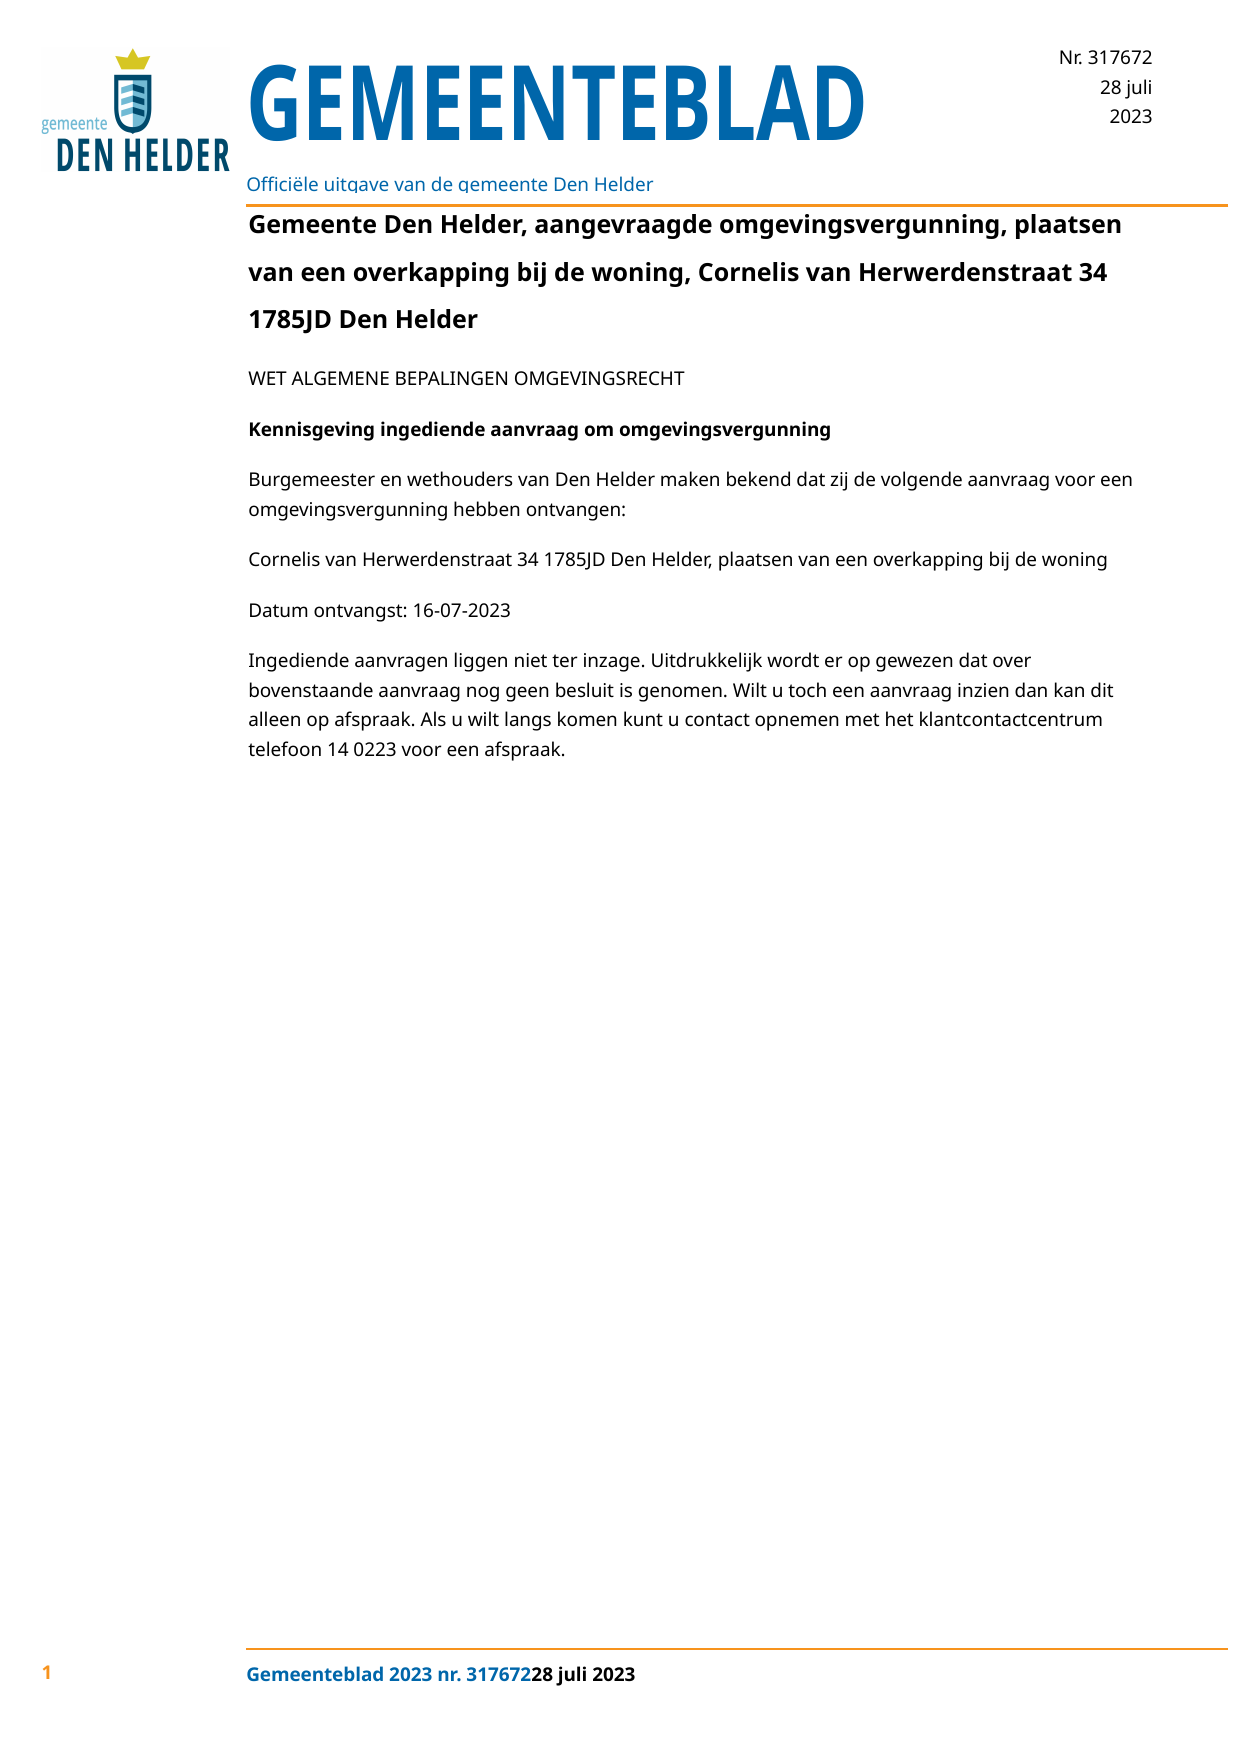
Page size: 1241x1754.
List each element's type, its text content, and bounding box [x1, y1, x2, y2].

text Datum ontvangst: 16-07-2023 [248, 597, 1152, 622]
text Ingediende aanvragen liggen niet ter inzage. Uitdrukkelijk wordt er op gewezen dat over bovenstaande aanvraag nog geen besluit is genomen. Wilt u toch een aanvraag inzien dan kan dit alleen op afspraak. Als u wilt langs komen kunt u contact opnemen met het klantcontactcentrum telefoon 14 0223 voor een afspraak. [248, 647, 1152, 762]
picture [63, 144, 68, 165]
text Kennisgeving ingediende aanvraag om omgevingsvergunning [248, 416, 1152, 442]
picture [100, 154, 106, 172]
picture [130, 157, 135, 172]
picture [182, 144, 187, 165]
text WET ALGEMENE BEPALINGEN OMGEVINGSRECHT [248, 366, 1152, 391]
picture [41, 47, 231, 172]
text Gemeente Den Helder, aangevraagde omgevingsvergunning, plaatsen van een overkapping bij de woning, Cornelis van Herwerdenstraat 34 1785JD Den Helder [248, 207, 1152, 336]
text Burgemeester en wethouders van Den Helder maken bekend dat zij de volgende aanvraag voor een omgevingsvergunning hebben ontvangen: [248, 466, 1152, 522]
picture [220, 160, 224, 172]
text Cornelis van Herwerdenstraat 34 1785JD Den Helder, plaatsen van een overkapping bij de woning [248, 546, 1152, 572]
